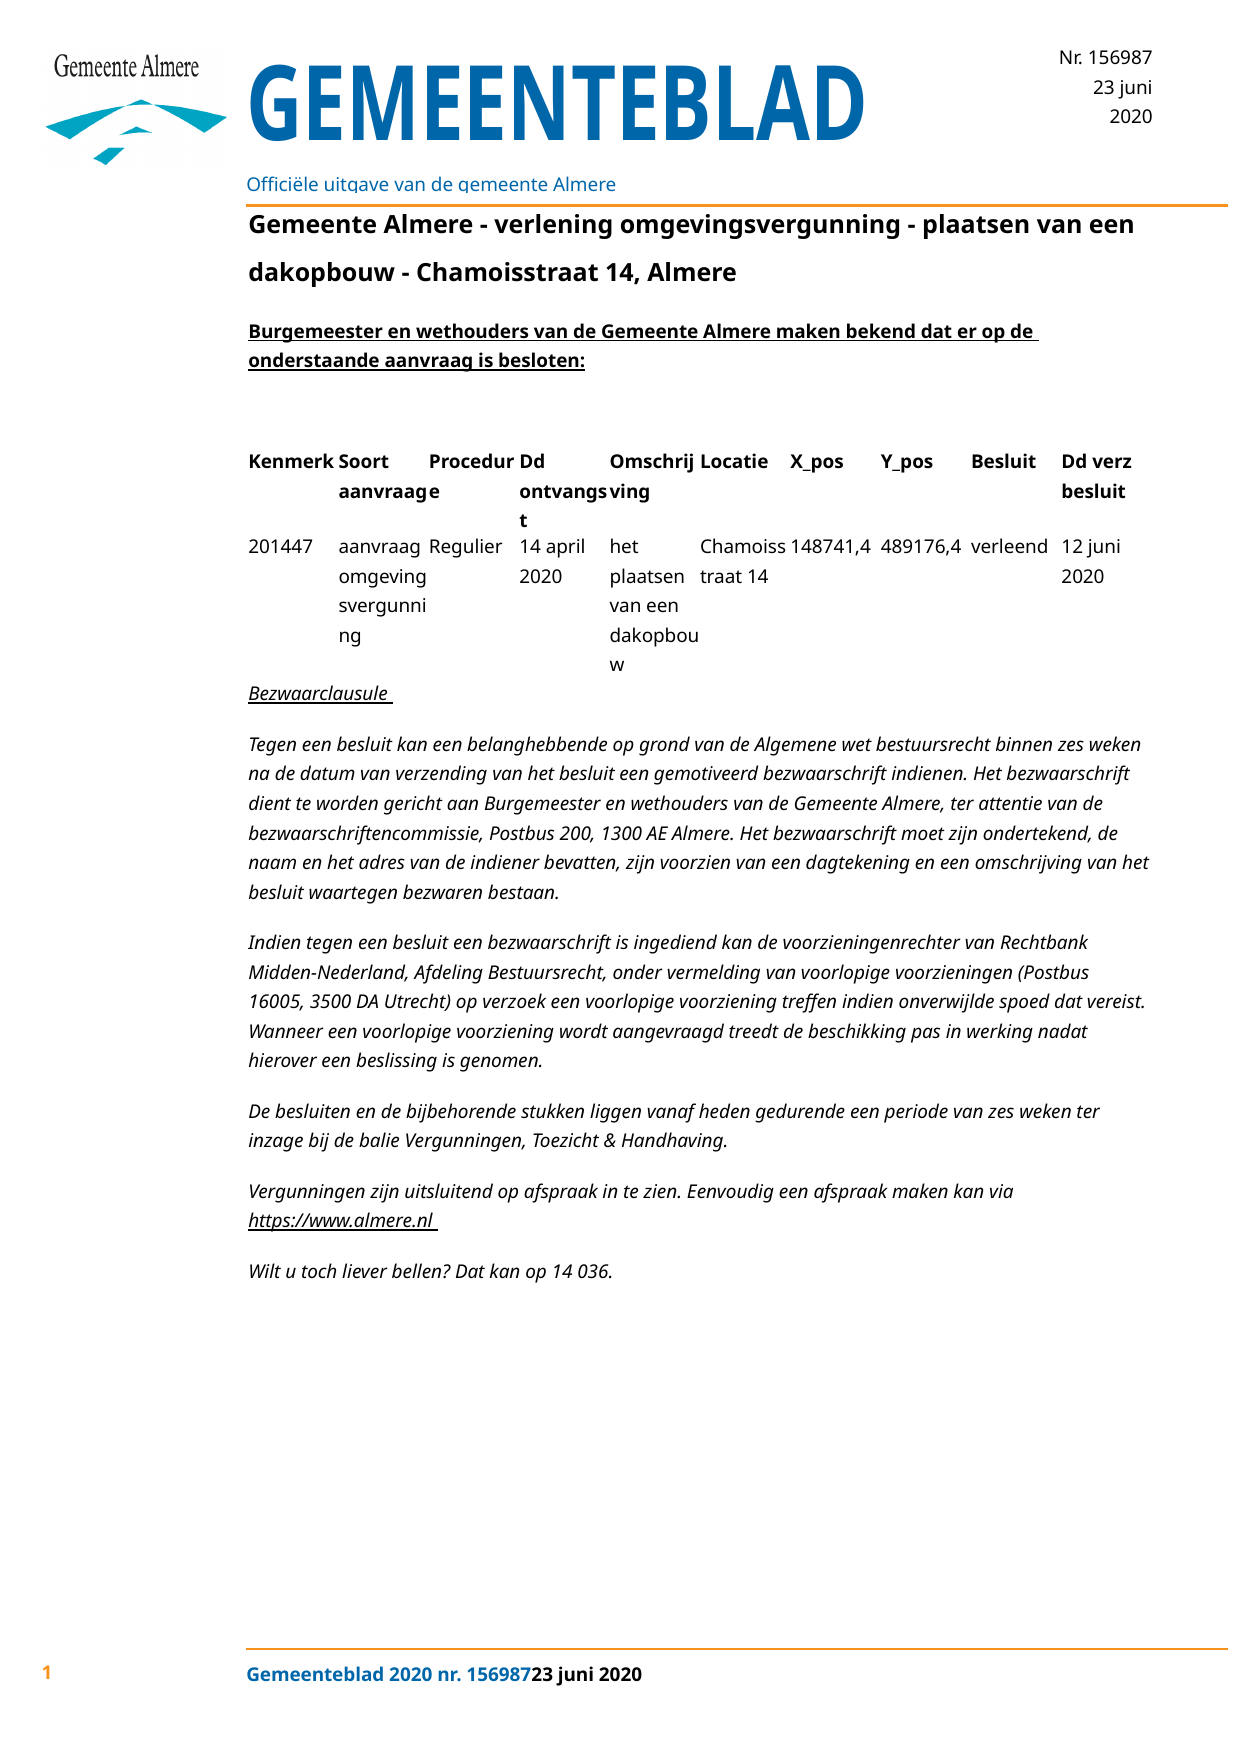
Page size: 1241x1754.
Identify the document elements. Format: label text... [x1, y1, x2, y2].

table_cell 148741,4 [790, 533, 881, 677]
table_cell 489176,4 [881, 533, 971, 677]
picture [41, 47, 231, 172]
table_cell 14 april 2020 [519, 533, 609, 677]
table_header Soort aanvraag [338, 449, 429, 533]
text Wilt u toch liever bellen? Dat kan op 14 036. [248, 1258, 1152, 1284]
table_header Besluit [971, 449, 1061, 533]
table_header Dd verz besluit [1061, 449, 1152, 533]
table_header Y_pos [881, 449, 971, 533]
table_cell 201447 [248, 533, 338, 677]
table_header Omschrijving [609, 449, 700, 533]
table_header X_pos [790, 449, 881, 533]
text Tegen een besluit kan een belanghebbende op grond van de Algemene wet bestuursrecht binnen zes weken na de datum van verzending van het besluit een gemotiveerd bezwaarschrift indienen. Het bezwaarschrift dient te worden gericht aan Burgemeester en wethouders van de Gemeente Almere, ter attentie van de bezwaarschriftencommissie, Postbus 200, 1300 AE Almere. Het bezwaarschrift moet zijn ondertekend, de naam en het adres van de indiener bevatten, zijn voorzien van een dagtekening en een omschrijving van het besluit waartegen bezwaren bestaan. [248, 731, 1152, 905]
table_cell 12 juni 2020 [1061, 533, 1152, 677]
text Bezwaarclausule [248, 681, 1152, 706]
table_cell verleend [971, 533, 1061, 677]
table_cell Regulier [429, 533, 519, 677]
text Vergunningen zijn uitsluitend op afspraak in te zien. Eenvoudig een afspraak maken kan via https://www.almere.nl [248, 1178, 1152, 1233]
table_cell aanvraag omgevingsvergunning [338, 533, 429, 677]
table_header Locatie [700, 449, 790, 533]
table_cell Chamoisstraat 14 [700, 533, 790, 677]
text Indien tegen een besluit een bezwaarschrift is ingediend kan de voorzieningenrechter van Rechtbank Midden-Nederland, Afdeling Bestuursrecht, onder vermelding van voorlopige voorzieningen (Postbus 16005, 3500 DA Utrecht) op verzoek een voorlopige voorziening treffen indien onverwijlde spoed dat vereist. Wanneer een voorlopige voorziening wordt aangevraagd treedt de beschikking pas in werking nadat hierover een beslissing is genomen. [248, 929, 1152, 1073]
text Gemeente Almere - verlening omgevingsvergunning - plaatsen van een dakopbouw - Chamoisstraat 14, Almere [248, 207, 1152, 288]
table_header Kenmerk [248, 449, 338, 533]
table_header Procedure [429, 449, 519, 533]
text De besluiten en de bijbehorende stukken liggen vanaf heden gedurende een periode van zes weken ter inzage bij de balie Vergunningen, Toezicht & Handhaving. [248, 1098, 1152, 1153]
table_cell het plaatsen van een dakopbouw [609, 533, 700, 677]
text Burgemeester en wethouders van de Gemeente Almere maken bekend dat er op de onderstaande aanvraag is besloten: [248, 318, 1152, 373]
table_header Dd ontvangst [519, 449, 609, 533]
